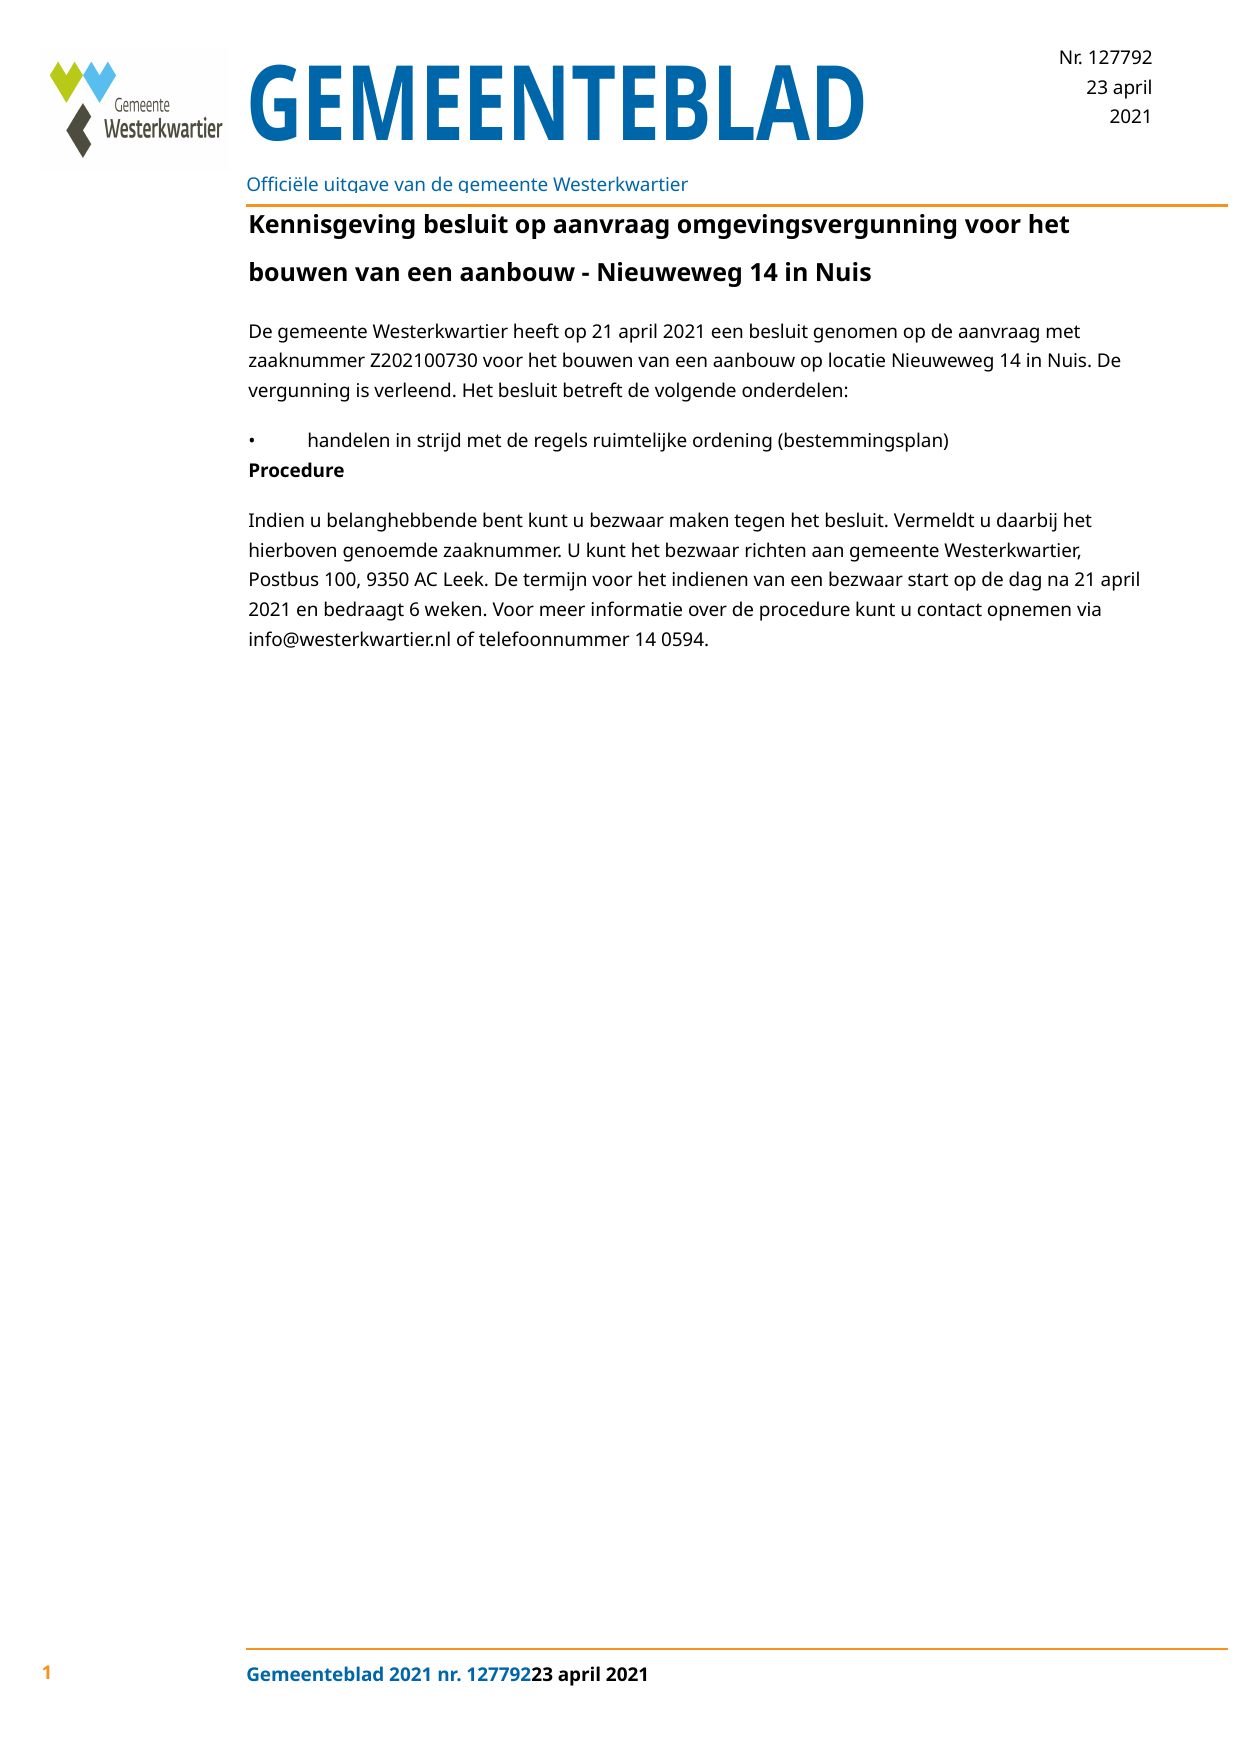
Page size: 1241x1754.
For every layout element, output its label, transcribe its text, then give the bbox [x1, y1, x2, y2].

list handelen in strijd met de regels ruimtelijke ordening (bestemmingsplan) [248, 427, 1152, 453]
text Procedure [248, 457, 1152, 483]
text De gemeente Westerkwartier heeft op 21 april 2021 een besluit genomen op de aanvraag met zaaknummer Z202100730 voor het bouwen van een aanbouw op locatie Nieuweweg 14 in Nuis. De vergunning is verleend. Het besluit betreft de volgende onderdelen: [248, 318, 1152, 403]
picture [41, 47, 231, 172]
text Indien u belanghebbende bent kunt u bezwaar maken tegen het besluit. Vermeldt u daarbij het hierboven genoemde zaaknummer. U kunt het bezwaar richten aan gemeente Westerkwartier, Postbus 100, 9350 AC Leek. De termijn voor het indienen van een bezwaar start op de dag na 21 april 2021 en bedraagt 6 weken. Voor meer informatie over de procedure kunt u contact opnemen via info@westerkwartier.nl of telefoonnummer 14 0594. [248, 507, 1152, 652]
text Kennisgeving besluit op aanvraag omgevingsvergunning voor het bouwen van een aanbouw - Nieuweweg 14 in Nuis [248, 207, 1152, 288]
